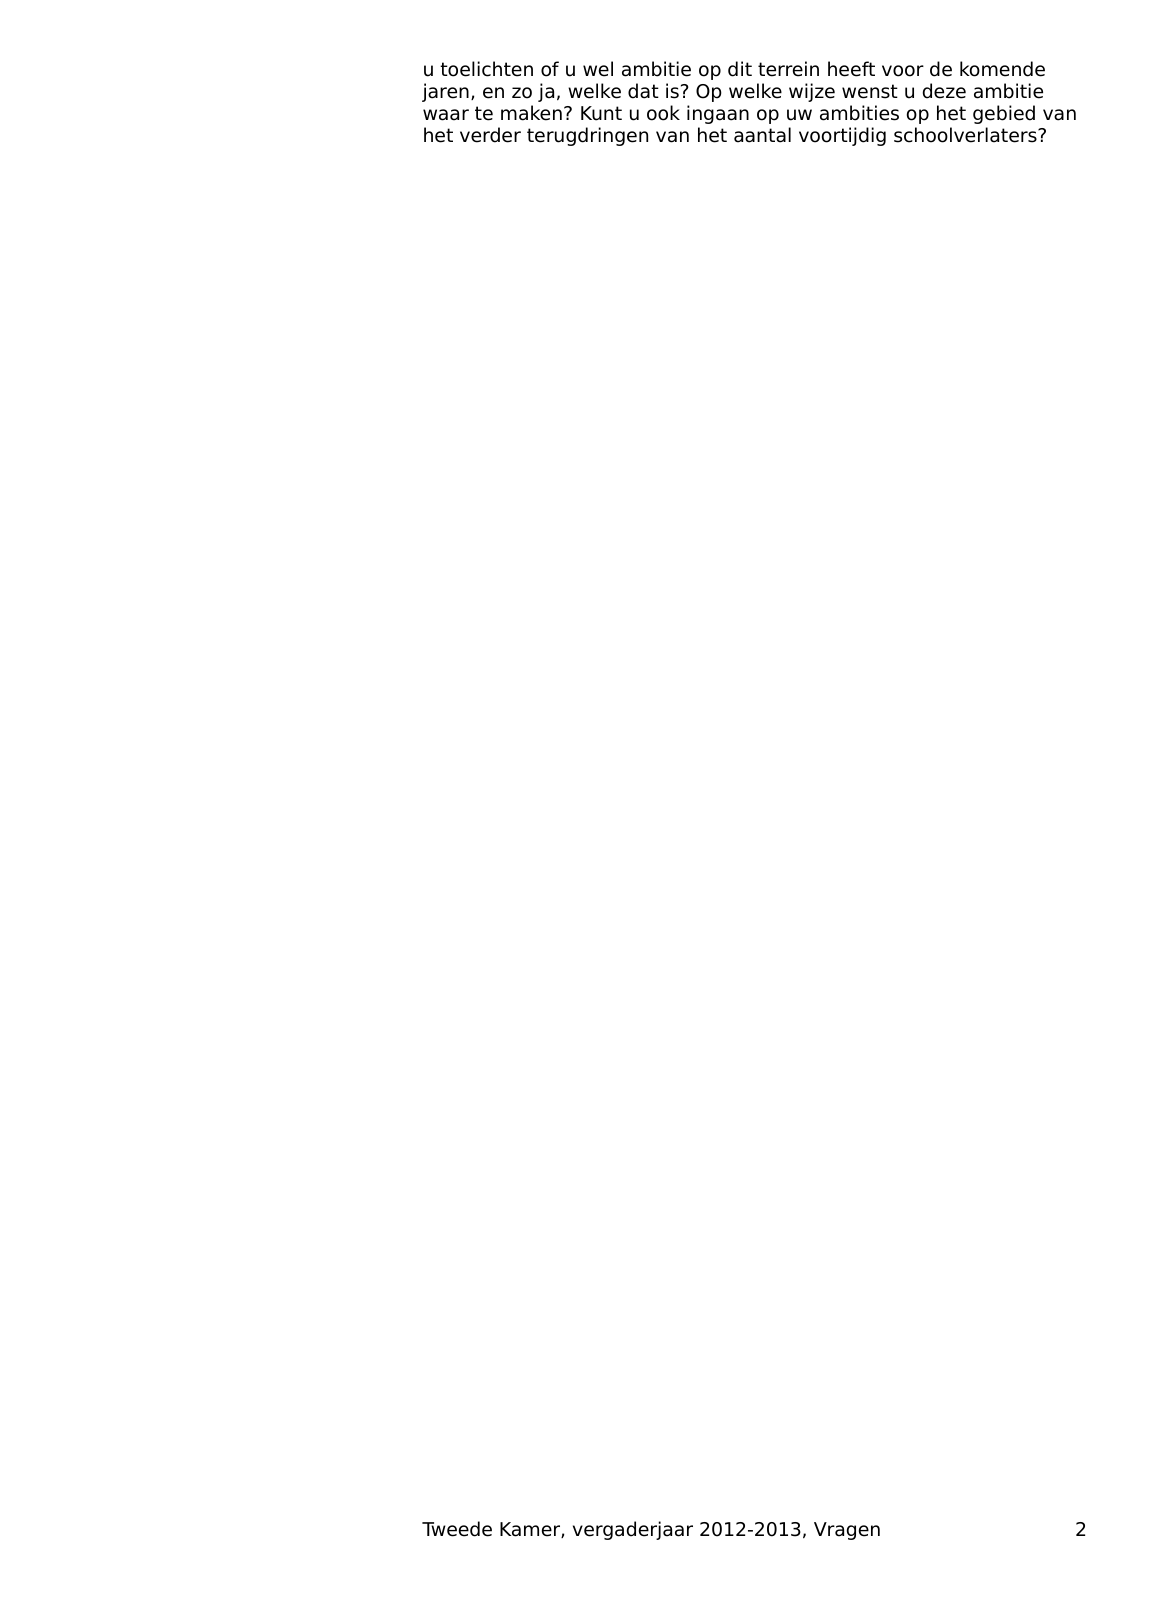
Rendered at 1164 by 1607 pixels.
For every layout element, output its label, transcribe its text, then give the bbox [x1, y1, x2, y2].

text u toelichten of u wel ambitie op dit terrein heeft voor de komende jaren, en zo ja, welke dat is? Op welke wijze wenst u deze ambitie waar te maken? Kunt u ook ingaan op uw ambities op het gebied van het verder terugdringen van het aantal voortijdig schoolverlaters? [422, 59, 1087, 147]
